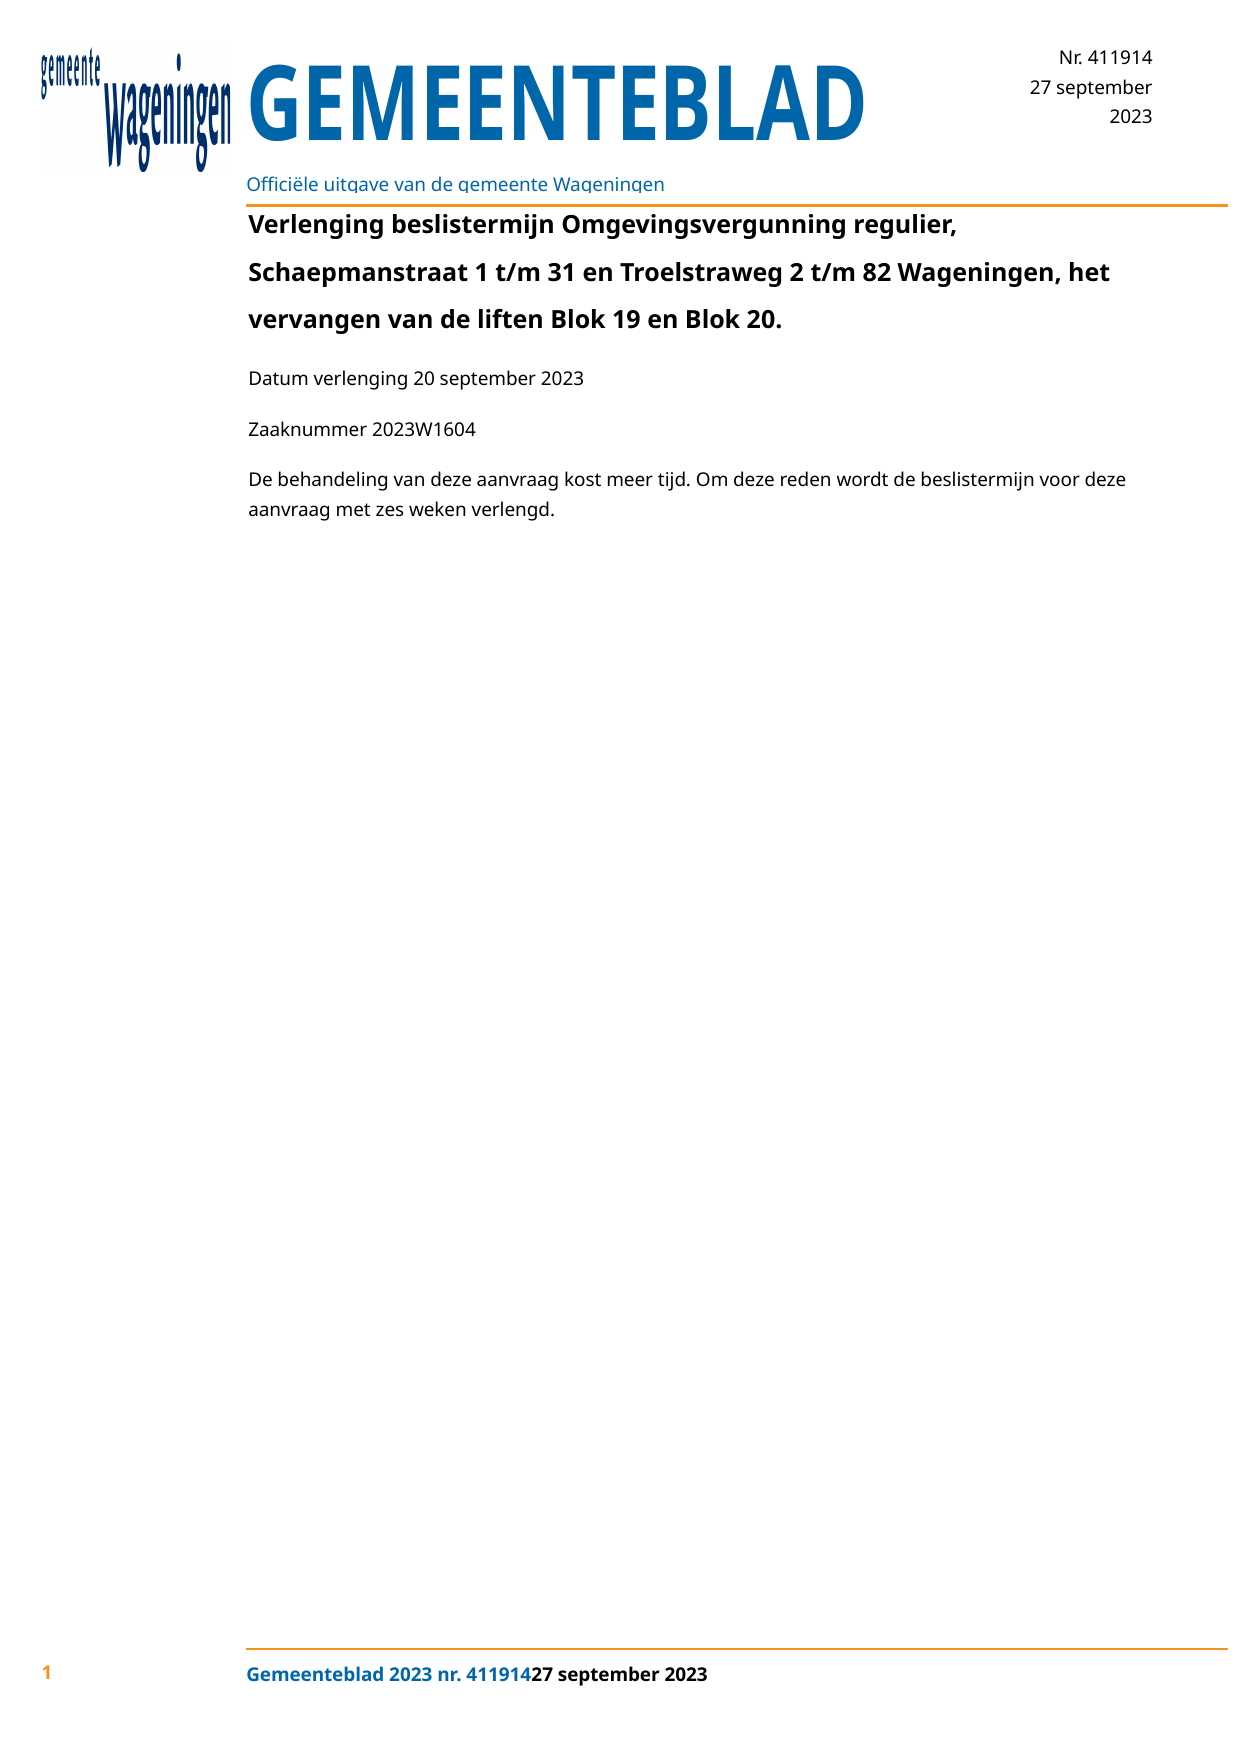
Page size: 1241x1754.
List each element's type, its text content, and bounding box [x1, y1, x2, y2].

picture [41, 47, 231, 172]
text Verlenging beslistermijn Omgevingsvergunning regulier, Schaepmanstraat 1 t/m 31 en Troelstraweg 2 t/m 82 Wageningen, het vervangen van de liften Blok 19 en Blok 20. [248, 207, 1152, 336]
text De behandeling van deze aanvraag kost meer tijd. Om deze reden wordt de beslistermijn voor deze aanvraag met zes weken verlengd. [248, 466, 1152, 522]
text Datum verlenging 20 september 2023 [248, 366, 1152, 391]
text Zaaknummer 2023W1604 [248, 416, 1152, 442]
